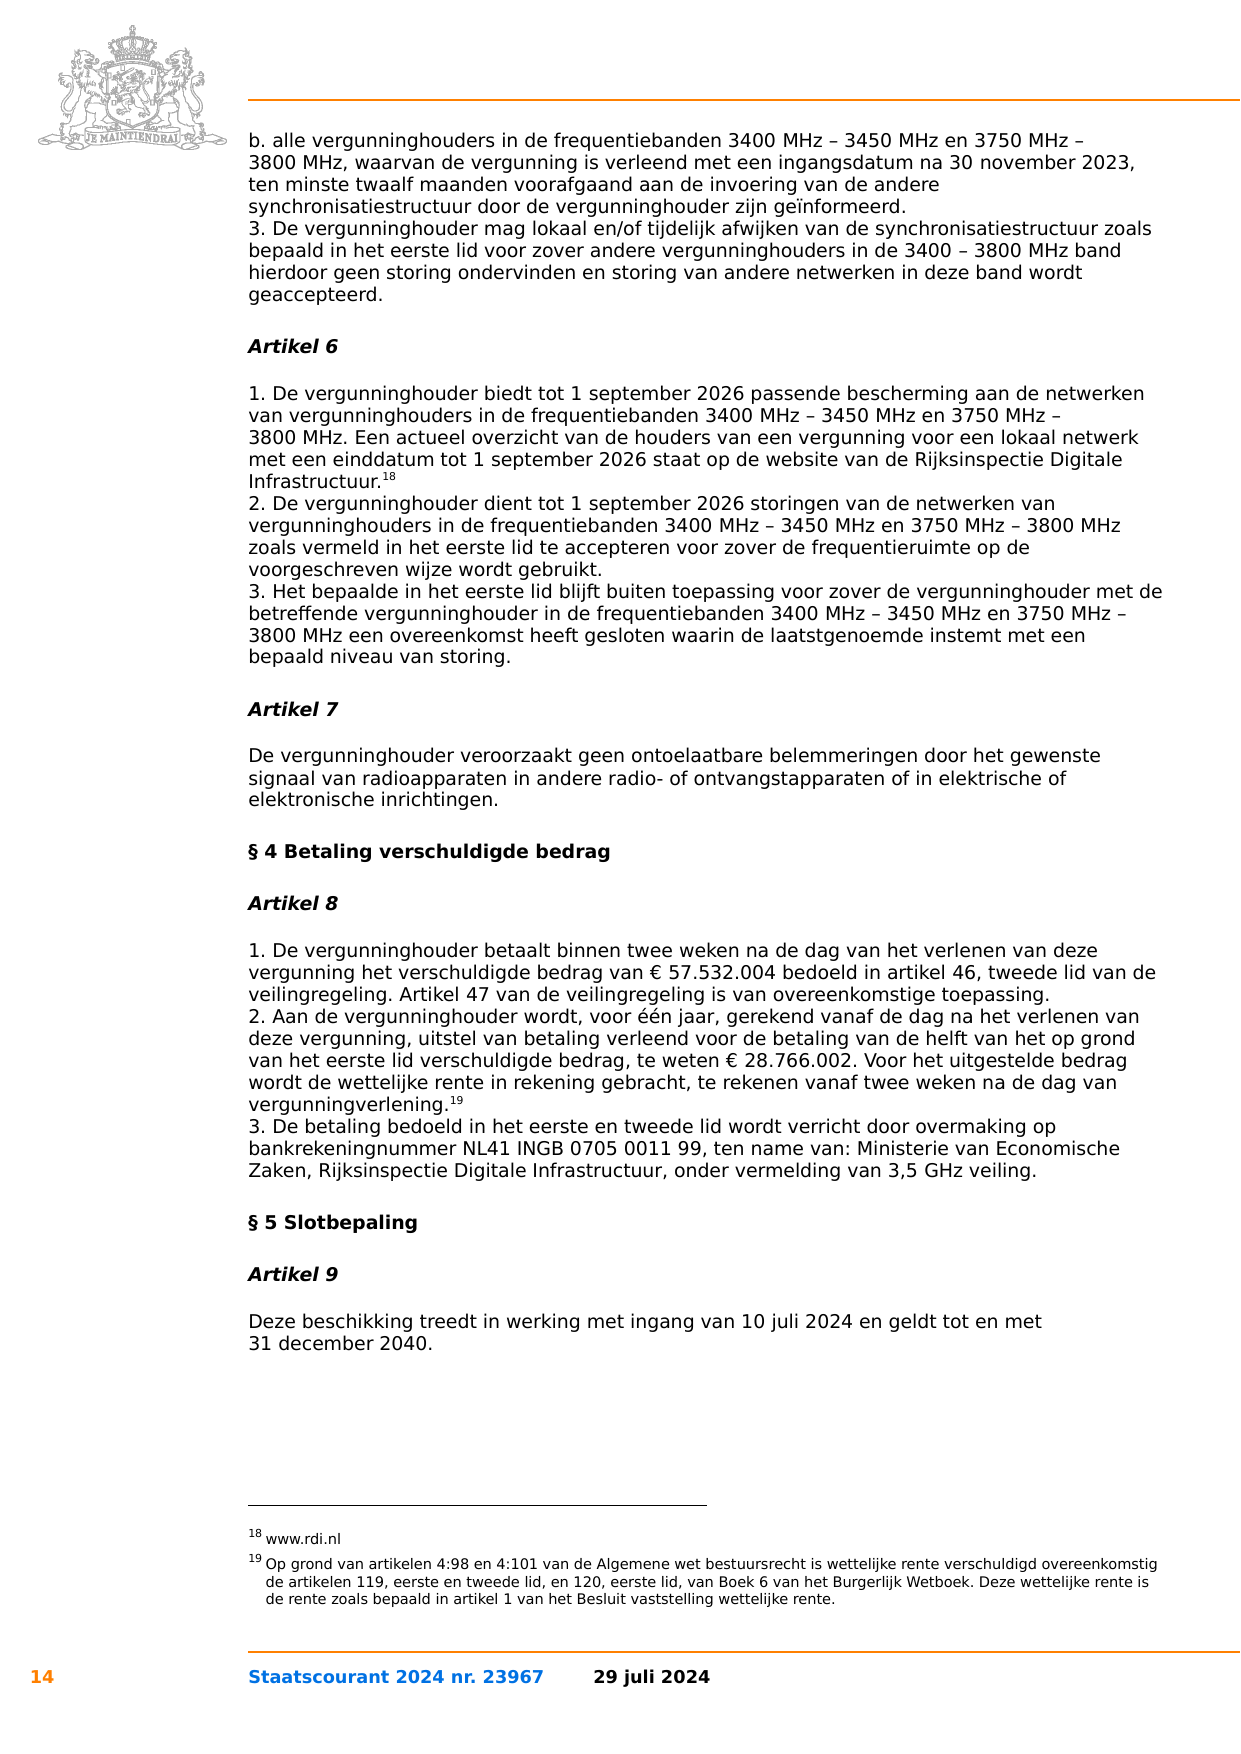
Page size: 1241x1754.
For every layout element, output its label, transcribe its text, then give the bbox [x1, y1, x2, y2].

picture [38, 25, 227, 150]
text b. alle vergunninghouders in de frequentiebanden 3400 MHz – 3450 MHz en 3750 MHz – 3800 MHz, waarvan de vergunning is verleend met een ingangsdatum na 30 november 2023, ten minste twaalf maanden voorafgaand aan de invoering van de andere synchronisatiestructuur door de vergunninghouder zijn geïnformeerd. [248, 130, 1163, 218]
text 2. Aan de vergunninghouder wordt, voor één jaar, gerekend vanaf de dag na het verlenen van deze vergunning, uitstel van betaling verleend voor de betaling van de helft van het op grond van het eerste lid verschuldigde bedrag, te weten € 28.766.002. Voor het uitgestelde bedrag wordt de wettelijke rente in rekening gebracht, te rekenen vanaf twee weken na de dag van vergunningverlening. [248, 1006, 1163, 1116]
subtitle Artikel 9 [248, 1264, 1163, 1286]
subtitle Artikel 6 [248, 336, 1163, 358]
text Op grond van artikelen 4:98 en 4:101 van de Algemene wet bestuursrecht is wettelijke rente verschuldigd overeenkomstig de artikelen 119, eerste en tweede lid, en 120, eerste lid, van Boek 6 van het Burgerlijk Wetboek. Deze wettelijke rente is de rente zoals bepaald in artikel 1 van het Besluit vaststelling wettelijke rente. [248, 1552, 1163, 1608]
subtitle § 5 Slotbepaling [248, 1212, 1163, 1234]
text Deze beschikking treedt in werking met ingang van 10 juli 2024 en geldt tot en met 31 december 2040. [248, 1311, 1163, 1355]
subtitle Artikel 8 [248, 893, 1163, 915]
text De vergunninghouder veroorzaakt geen ontoelaatbare belemmeringen door het gewenste signaal van radioapparaten in andere radio- of ontvangstapparaten of in elektrische of elektronische inrichtingen. [248, 745, 1163, 811]
subtitle § 4 Betaling verschuldigde bedrag [248, 841, 1163, 863]
text 3. De vergunninghouder mag lokaal en/of tijdelijk afwijken van de synchronisatiestructuur zoals bepaald in het eerste lid voor zover andere vergunninghouders in de 3400 – 3800 MHz band hierdoor geen storing ondervinden en storing van andere netwerken in deze band wordt geaccepteerd. [248, 218, 1163, 306]
text 3. Het bepaalde in het eerste lid blijft buiten toepassing voor zover de vergunninghouder met de betreffende vergunninghouder in de frequentiebanden 3400 MHz – 3450 MHz en 3750 MHz – 3800 MHz een overeenkomst heeft gesloten waarin de laatstgenoemde instemt met een bepaald niveau van storing. [248, 581, 1163, 668]
text 2. De vergunninghouder dient tot 1 september 2026 storingen van de netwerken van vergunninghouders in de frequentiebanden 3400 MHz – 3450 MHz en 3750 MHz – 3800 MHz zoals vermeld in het eerste lid te accepteren voor zover de frequentieruimte op de voorgeschreven wijze wordt gebruikt. [248, 493, 1163, 581]
text 1. De vergunninghouder betaalt binnen twee weken na de dag van het verlenen van deze vergunning het verschuldigde bedrag van € 57.532.004 bedoeld in artikel 46, tweede lid van de veilingregeling. Artikel 47 van de veilingregeling is van overeenkomstige toepassing. [248, 940, 1163, 1006]
subtitle Artikel 7 [248, 698, 1163, 720]
text 1. De vergunninghouder biedt tot 1 september 2026 passende bescherming aan de netwerken van vergunninghouders in de frequentiebanden 3400 MHz – 3450 MHz en 3750 MHz – 3800 MHz. Een actueel overzicht van de houders van een vergunning voor een lokaal netwerk met een einddatum tot 1 september 2026 staat op de website van de Rijksinspectie Digitale Infrastructuur. [248, 383, 1163, 493]
text www.rdi.nl [248, 1527, 1163, 1549]
text 3. De betaling bedoeld in het eerste en tweede lid wordt verricht door overmaking op bankrekeningnummer NL41 INGB 0705 0011 99, ten name van: Ministerie van Economische Zaken, Rijksinspectie Digitale Infrastructuur, onder vermelding van 3,5 GHz veiling. [248, 1116, 1163, 1182]
